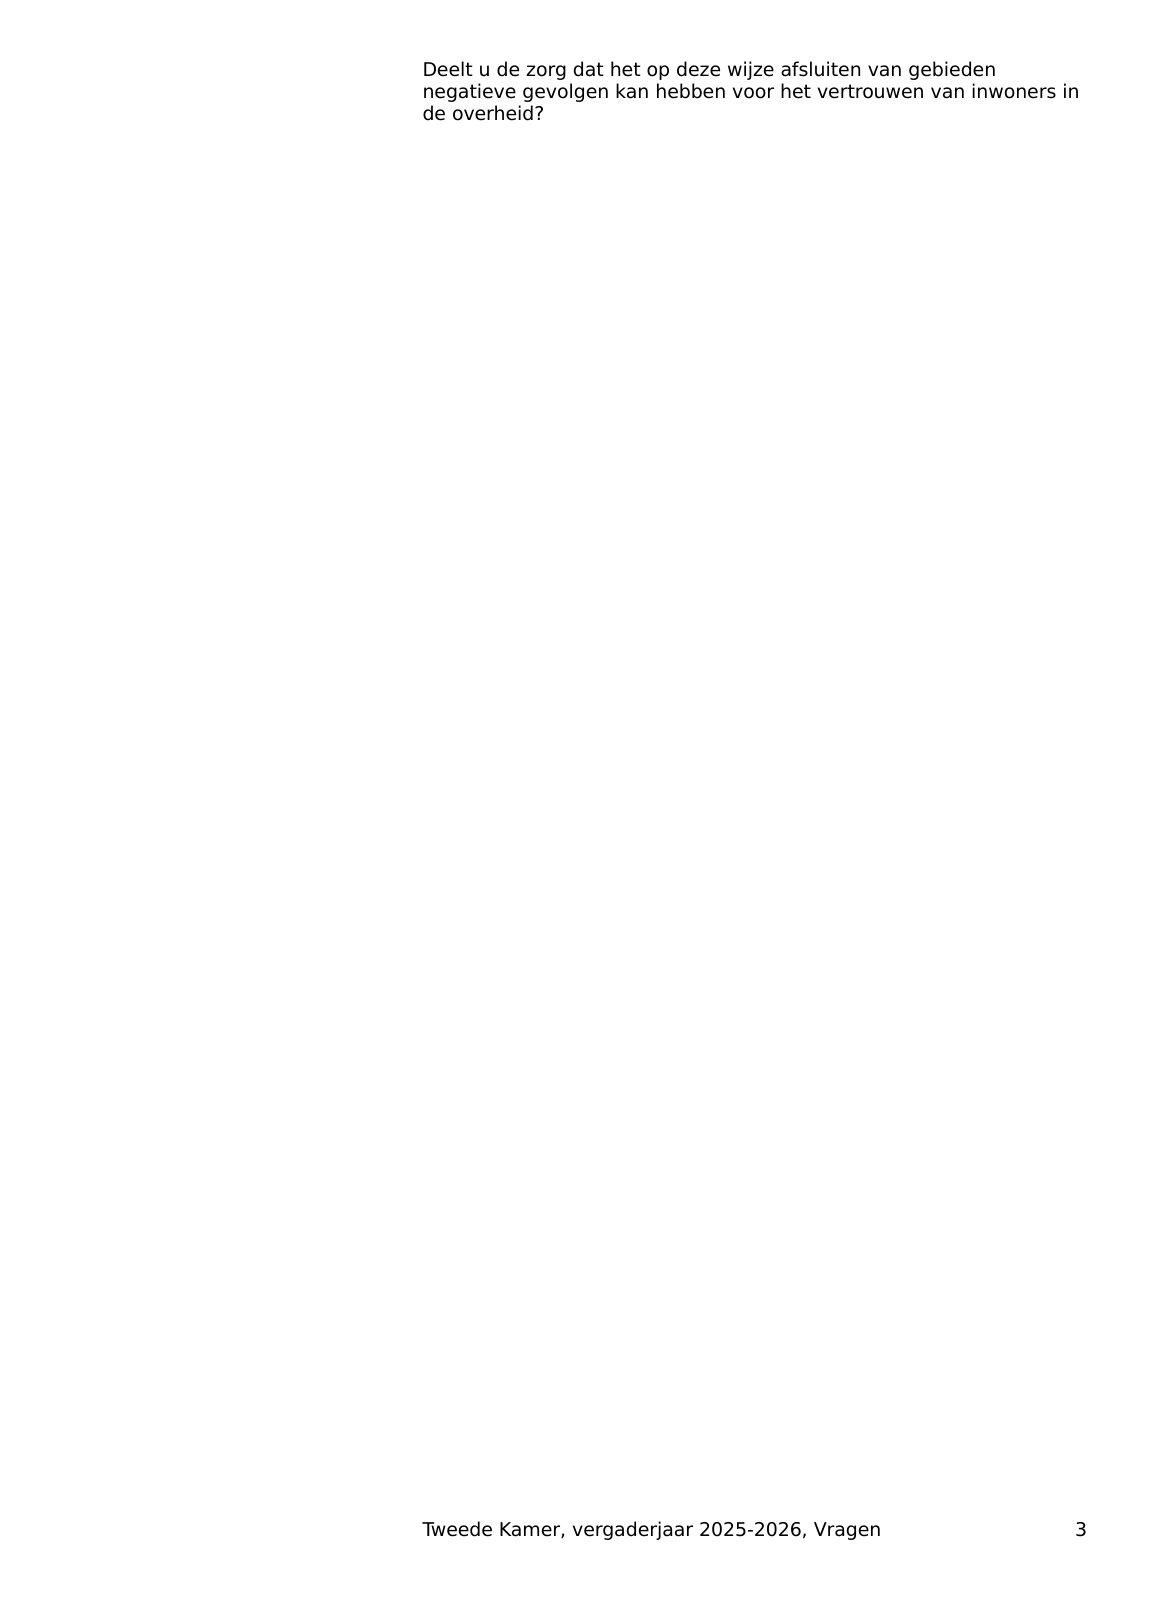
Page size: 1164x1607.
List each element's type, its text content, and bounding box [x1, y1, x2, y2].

text Deelt u de zorg dat het op deze wijze afsluiten van gebieden negatieve gevolgen kan hebben voor het vertrouwen van inwoners in de overheid? [422, 59, 1087, 125]
